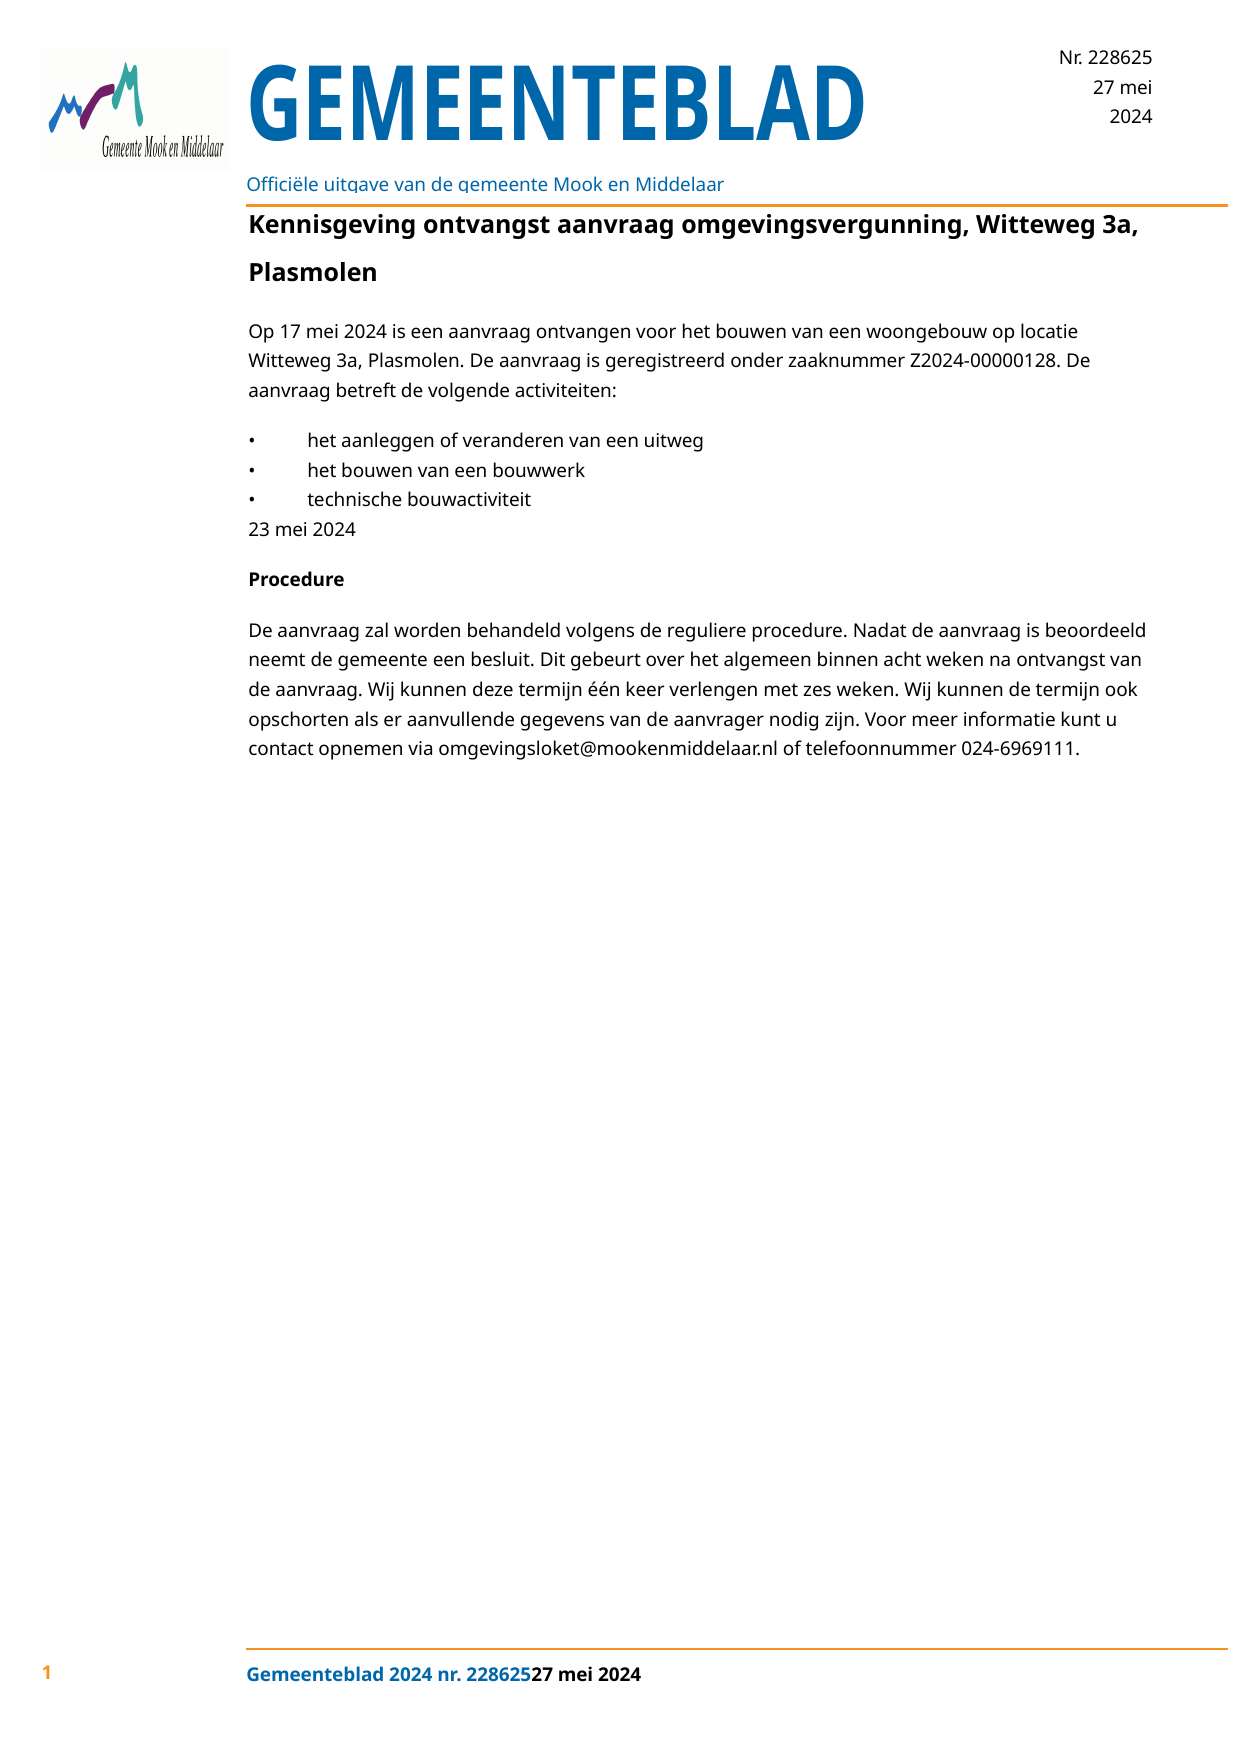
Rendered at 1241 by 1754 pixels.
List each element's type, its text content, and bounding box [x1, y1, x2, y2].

list het bouwen van een bouwwerk [248, 457, 1152, 483]
text Kennisgeving ontvangst aanvraag omgevingsvergunning, Witteweg 3a, Plasmolen [248, 207, 1152, 288]
list het aanleggen of veranderen van een uitweg [248, 427, 1152, 453]
text Op 17 mei 2024 is een aanvraag ontvangen voor het bouwen van een woongebouw op locatie Witteweg 3a, Plasmolen. De aanvraag is geregistreerd onder zaaknummer Z2024-00000128. De aanvraag betreft de volgende activiteiten: [248, 318, 1152, 403]
text 23 mei 2024 [248, 516, 1152, 542]
text De aanvraag zal worden behandeld volgens de reguliere procedure. Nadat de aanvraag is beoordeeld neemt de gemeente een besluit. Dit gebeurt over het algemeen binnen acht weken na ontvangst van de aanvraag. Wij kunnen deze termijn één keer verlengen met zes weken. Wij kunnen de termijn ook opschorten als er aanvullende gegevens van de aanvrager nodig zijn. Voor meer informatie kunt u contact opnemen via omgevingsloket@mookenmiddelaar.nl of telefoonnummer 024-6969111. [248, 617, 1152, 761]
text Procedure [248, 567, 1152, 592]
list technische bouwactiviteit [248, 487, 1152, 512]
picture [41, 47, 231, 172]
